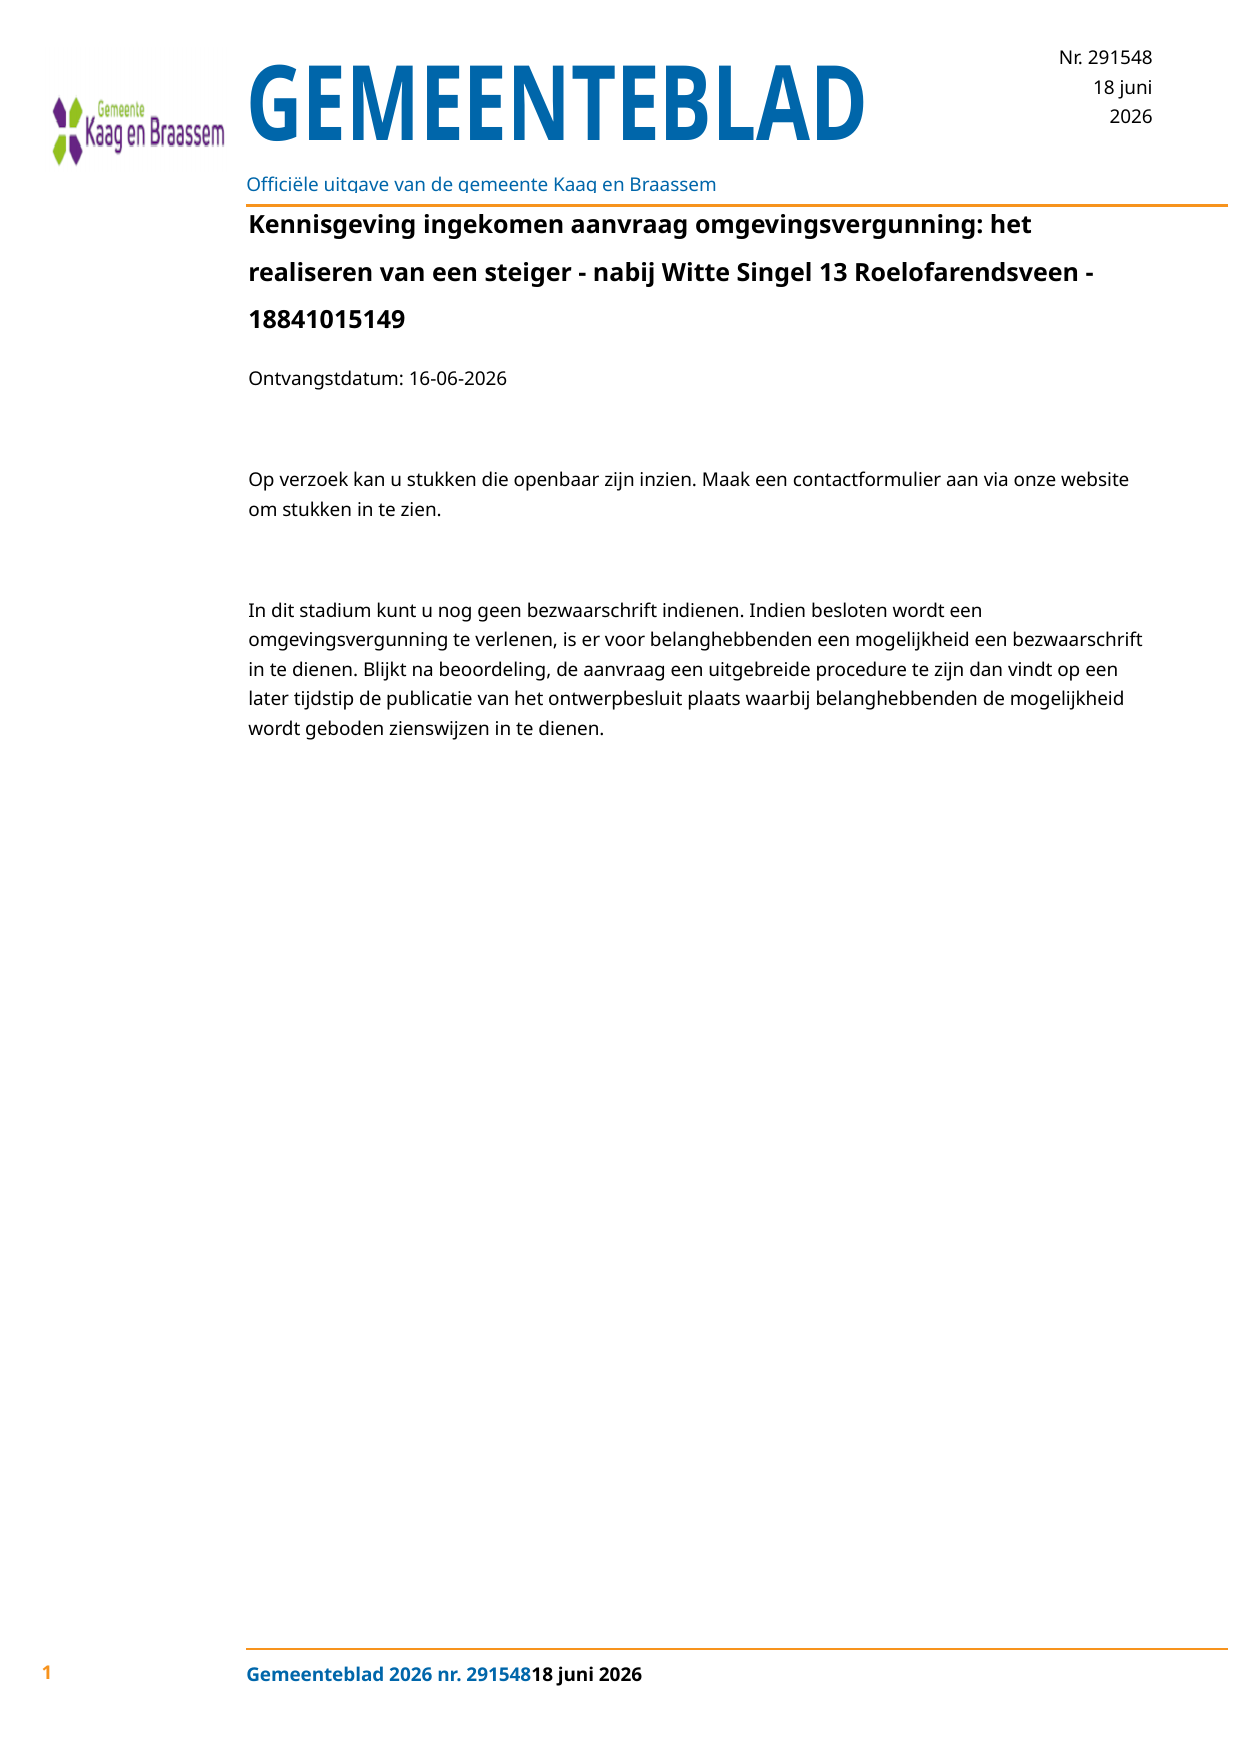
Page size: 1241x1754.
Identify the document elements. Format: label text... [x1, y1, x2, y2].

text In dit stadium kunt u nog geen bezwaarschrift indienen. Indien besloten wordt een omgevingsvergunning te verlenen, is er voor belanghebbenden een mogelijkheid een bezwaarschrift in te dienen. Blijkt na beoordeling, de aanvraag een uitgebreide procedure te zijn dan vindt op een later tijdstip de publicatie van het ontwerpbesluit plaats waarbij belanghebbenden de mogelijkheid wordt geboden zienswijzen in te dienen. [248, 597, 1152, 741]
text Ontvangstdatum: 16-06-2026 [248, 366, 1152, 391]
text Op verzoek kan u stukken die openbaar zijn inzien. Maak een contactformulier aan via onze website om stukken in te zien. [248, 466, 1152, 522]
text Kennisgeving ingekomen aanvraag omgevingsvergunning: het realiseren van een steiger - nabij Witte Singel 13 Roelofarendsveen - 18841015149 [248, 207, 1152, 336]
picture [41, 47, 231, 172]
